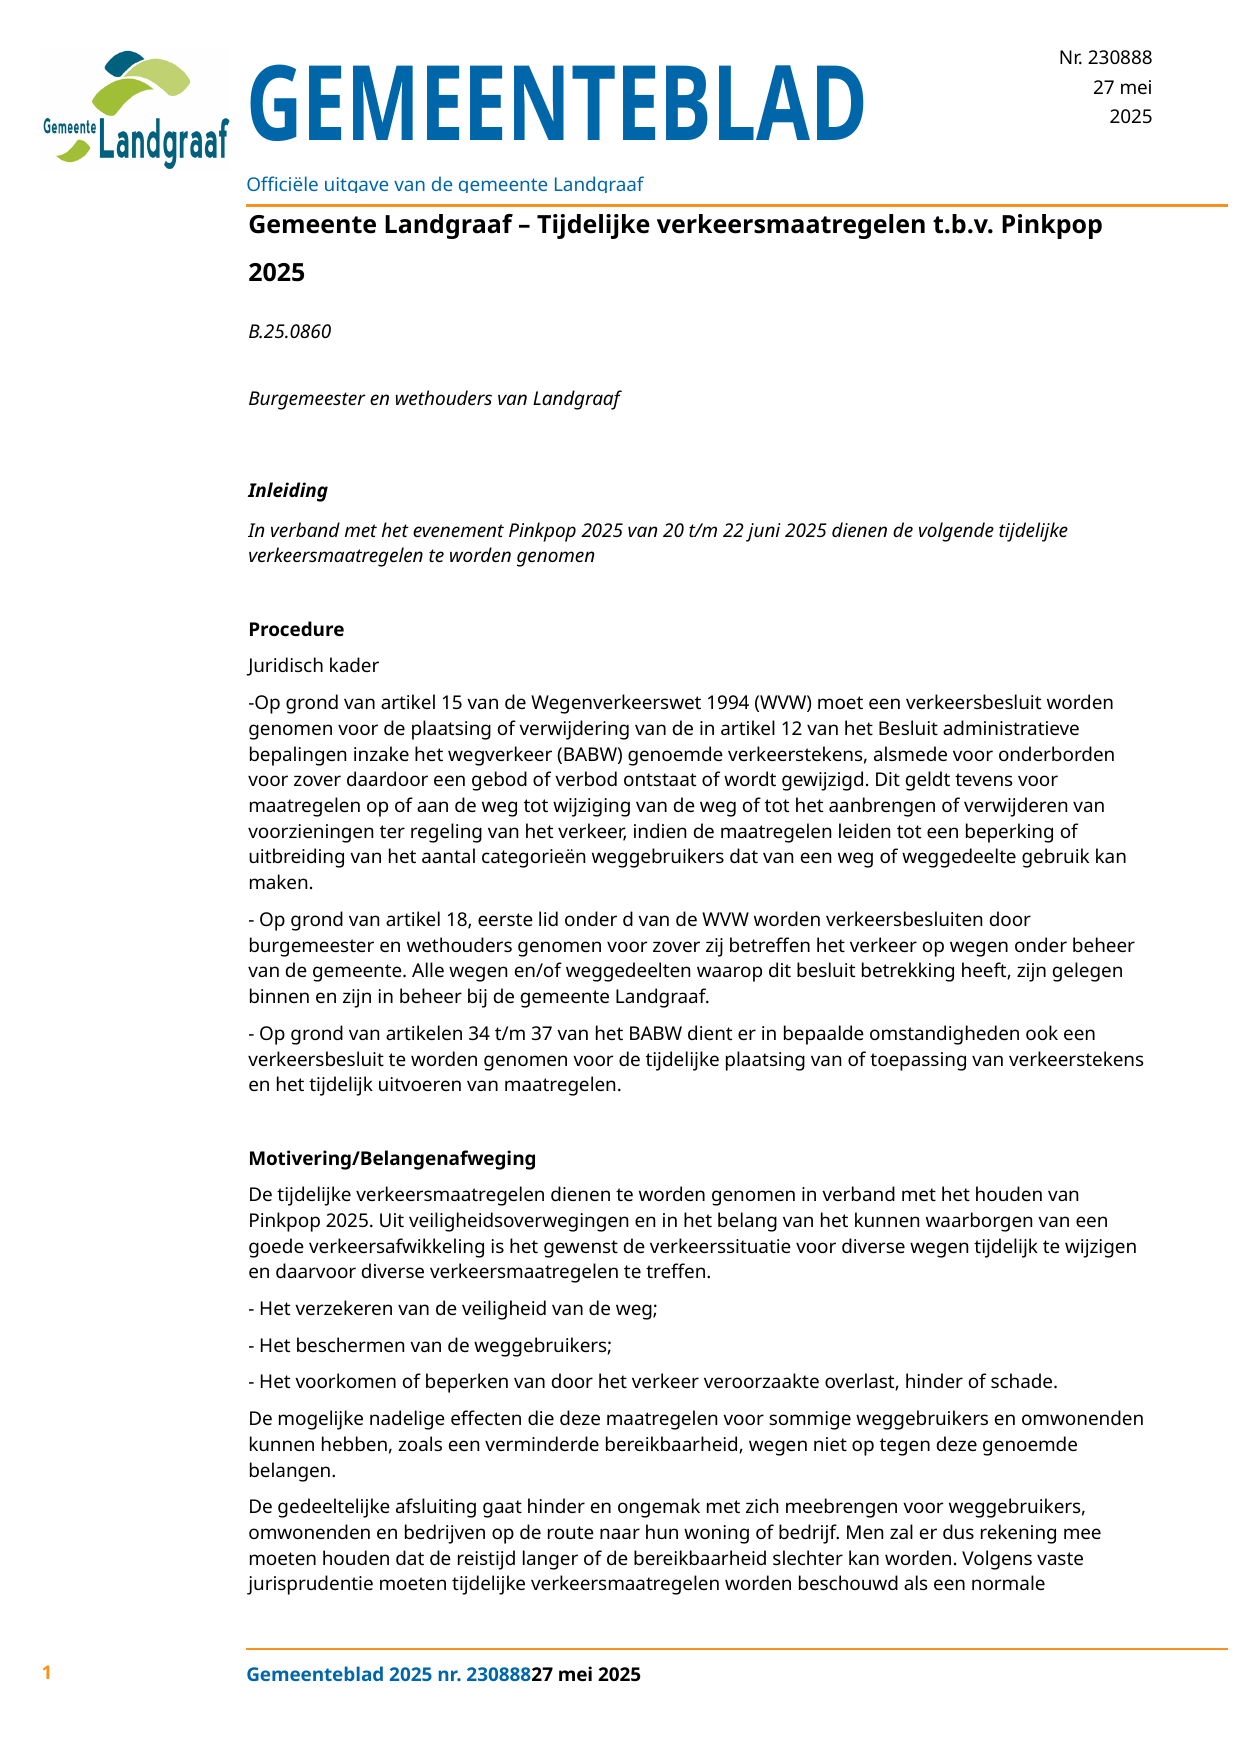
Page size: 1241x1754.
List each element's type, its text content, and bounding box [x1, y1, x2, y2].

text Burgemeester en wethouders van Landgraaf [248, 386, 1152, 411]
text - Op grond van artikelen 34 t/m 37 van het BABW dient er in bepaalde omstandigheden ook een verkeersbesluit te worden genomen voor de tijdelijke plaatsing van of toepassing van verkeerstekens en het tijdelijk uitvoeren van maatregelen. [248, 1020, 1152, 1097]
text Juridisch kader [248, 653, 1152, 678]
text - Het voorkomen of beperken van door het verkeer veroorzaakte overlast, hinder of schade. [248, 1369, 1152, 1394]
text - Het beschermen van de weggebruikers; [248, 1332, 1152, 1358]
text De mogelijke nadelige effecten die deze maatregelen voor sommige weggebruikers en omwonenden kunnen hebben, zoals een verminderde bereikbaarheid, wegen niet op tegen deze genoemde belangen. [248, 1405, 1152, 1482]
text Gemeente Landgraaf – Tijdelijke verkeersmaatregelen t.b.v. Pinkpop 2025 [248, 207, 1152, 288]
picture [41, 47, 231, 172]
text De tijdelijke verkeersmaatregelen dienen te worden genomen in verband met het houden van Pinkpop 2025. Uit veiligheidsoverwegingen en in het belang van het kunnen waarborgen van een goede verkeersafwikkeling is het gewenst de verkeerssituatie voor diverse wegen tijdelijk te wijzigen en daarvoor diverse verkeersmaatregelen te treffen. [248, 1181, 1152, 1284]
text - Op grond van artikel 18, eerste lid onder d van de WVW worden verkeersbesluiten door burgemeester en wethouders genomen voor zover zij betreffen het verkeer op wegen onder beheer van de gemeente. Alle wegen en/of weggedeelten waarop dit besluit betrekking heeft, zijn gelegen binnen en zijn in beheer bij de gemeente Landgraaf. [248, 906, 1152, 1009]
text Procedure [248, 616, 1152, 642]
text De gedeeltelijke afsluiting gaat hinder en ongemak met zich meebrengen voor weggebruikers, omwonenden en bedrijven op de route naar hun woning of bedrijf. Men zal er dus rekening mee moeten houden dat de reistijd langer of de bereikbaarheid slechter kan worden. Volgens vaste jurisprudentie moeten tijdelijke verkeersmaatregelen worden beschouwd als een normale [248, 1493, 1152, 1596]
text - Het verzekeren van de veiligheid van de weg; [248, 1295, 1152, 1321]
text Motivering/Belangenafweging [248, 1145, 1152, 1171]
text -Op grond van artikel 15 van de Wegenverkeerswet 1994 (WVW) moet een verkeersbesluit worden genomen voor de plaatsing of verwijdering van de in artikel 12 van het Besluit administratieve bepalingen inzake het wegverkeer (BABW) genoemde verkeerstekens, alsmede voor onderborden voor zover daardoor een gebod of verbod ontstaat of wordt gewijzigd. Dit geldt tevens voor maatregelen op of aan de weg tot wijziging van de weg of tot het aanbrengen of verwijderen van voorzieningen ter regeling van het verkeer, indien de maatregelen leiden tot een beperking of uitbreiding van het aantal categorieën weggebruikers dat van een weg of weggedeelte gebruik kan maken. [248, 689, 1152, 895]
text B.25.0860 [248, 318, 1152, 344]
text In verband met het evenement Pinkpop 2025 van 20 t/m 22 juni 2025 dienen de volgende tijdelijke verkeersmaatregelen te worden genomen [248, 517, 1152, 568]
text Inleiding [248, 478, 1152, 503]
